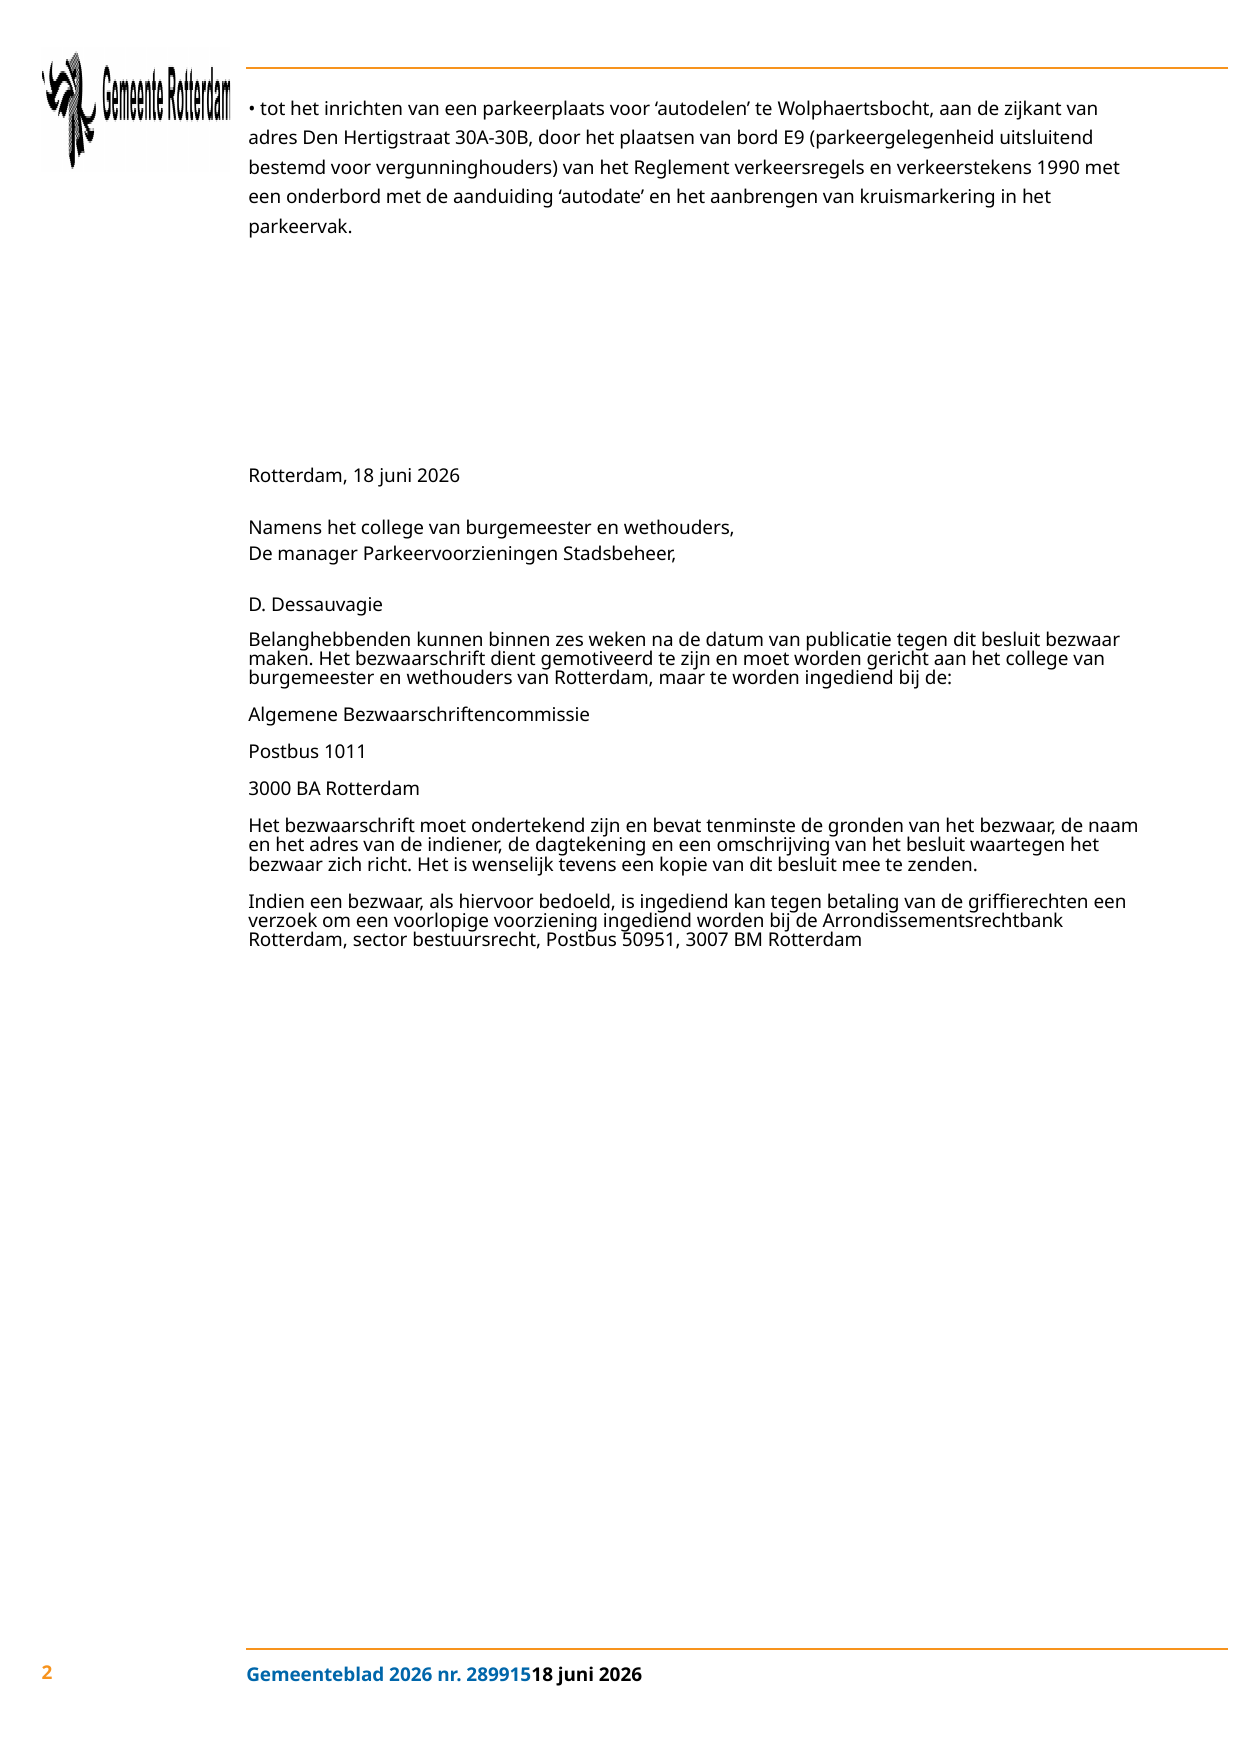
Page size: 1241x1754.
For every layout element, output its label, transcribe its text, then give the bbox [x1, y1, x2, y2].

text Namens het college van burgemeester en wethouders, [248, 514, 1152, 540]
text Belanghebbenden kunnen binnen zes weken na de datum van publicatie tegen dit besluit bezwaar maken. Het bezwaarschrift dient gemotiveerd te zijn en moet worden gericht aan het college van burgemeester en wethouders van Rotterdam, maar te worden ingediend bij de: [248, 631, 1152, 688]
text Indien een bezwaar, als hiervoor bedoeld, is ingediend kan tegen betaling van de griffierechten een verzoek om een voorlopige voorziening ingediend worden bij de Arrondissementsrechtbank Rotterdam, sector bestuursrecht, Postbus 50951, 3007 BM Rotterdam [248, 893, 1152, 950]
text Het bezwaarschrift moet ondertekend zijn en bevat tenminste de gronden van het bezwaar, de naam en het adres van de indiener, de dagtekening en een omschrijving van het besluit waartegen het bezwaar zich richt. Het is wenselijk tevens een kopie van dit besluit mee te zenden. [248, 817, 1152, 875]
text Rotterdam, 18 juni 2026 [248, 463, 1152, 488]
text D. Dessauvagie [248, 591, 1152, 617]
text 3000 BA Rotterdam [248, 780, 1152, 799]
text • tot het inrichten van een parkeerplaats voor ‘autodelen’ te Wolphaertsbocht, aan de zijkant van adres Den Hertigstraat 30A-30B, door het plaatsen van bord E9 (parkeergelegenheid uitsluitend bestemd voor vergunninghouders) van het Reglement verkeersregels en verkeerstekens 1990 met een onderbord met de aanduiding ‘autodate’ en het aanbrengen van kruismarkering in het parkeervak. [248, 95, 1152, 239]
text Algemene Bezwaarschriftencommissie [248, 706, 1152, 725]
text Postbus 1011 [248, 743, 1152, 762]
picture [41, 47, 231, 172]
text De manager Parkeervoorzieningen Stadsbeheer, [248, 540, 1152, 566]
